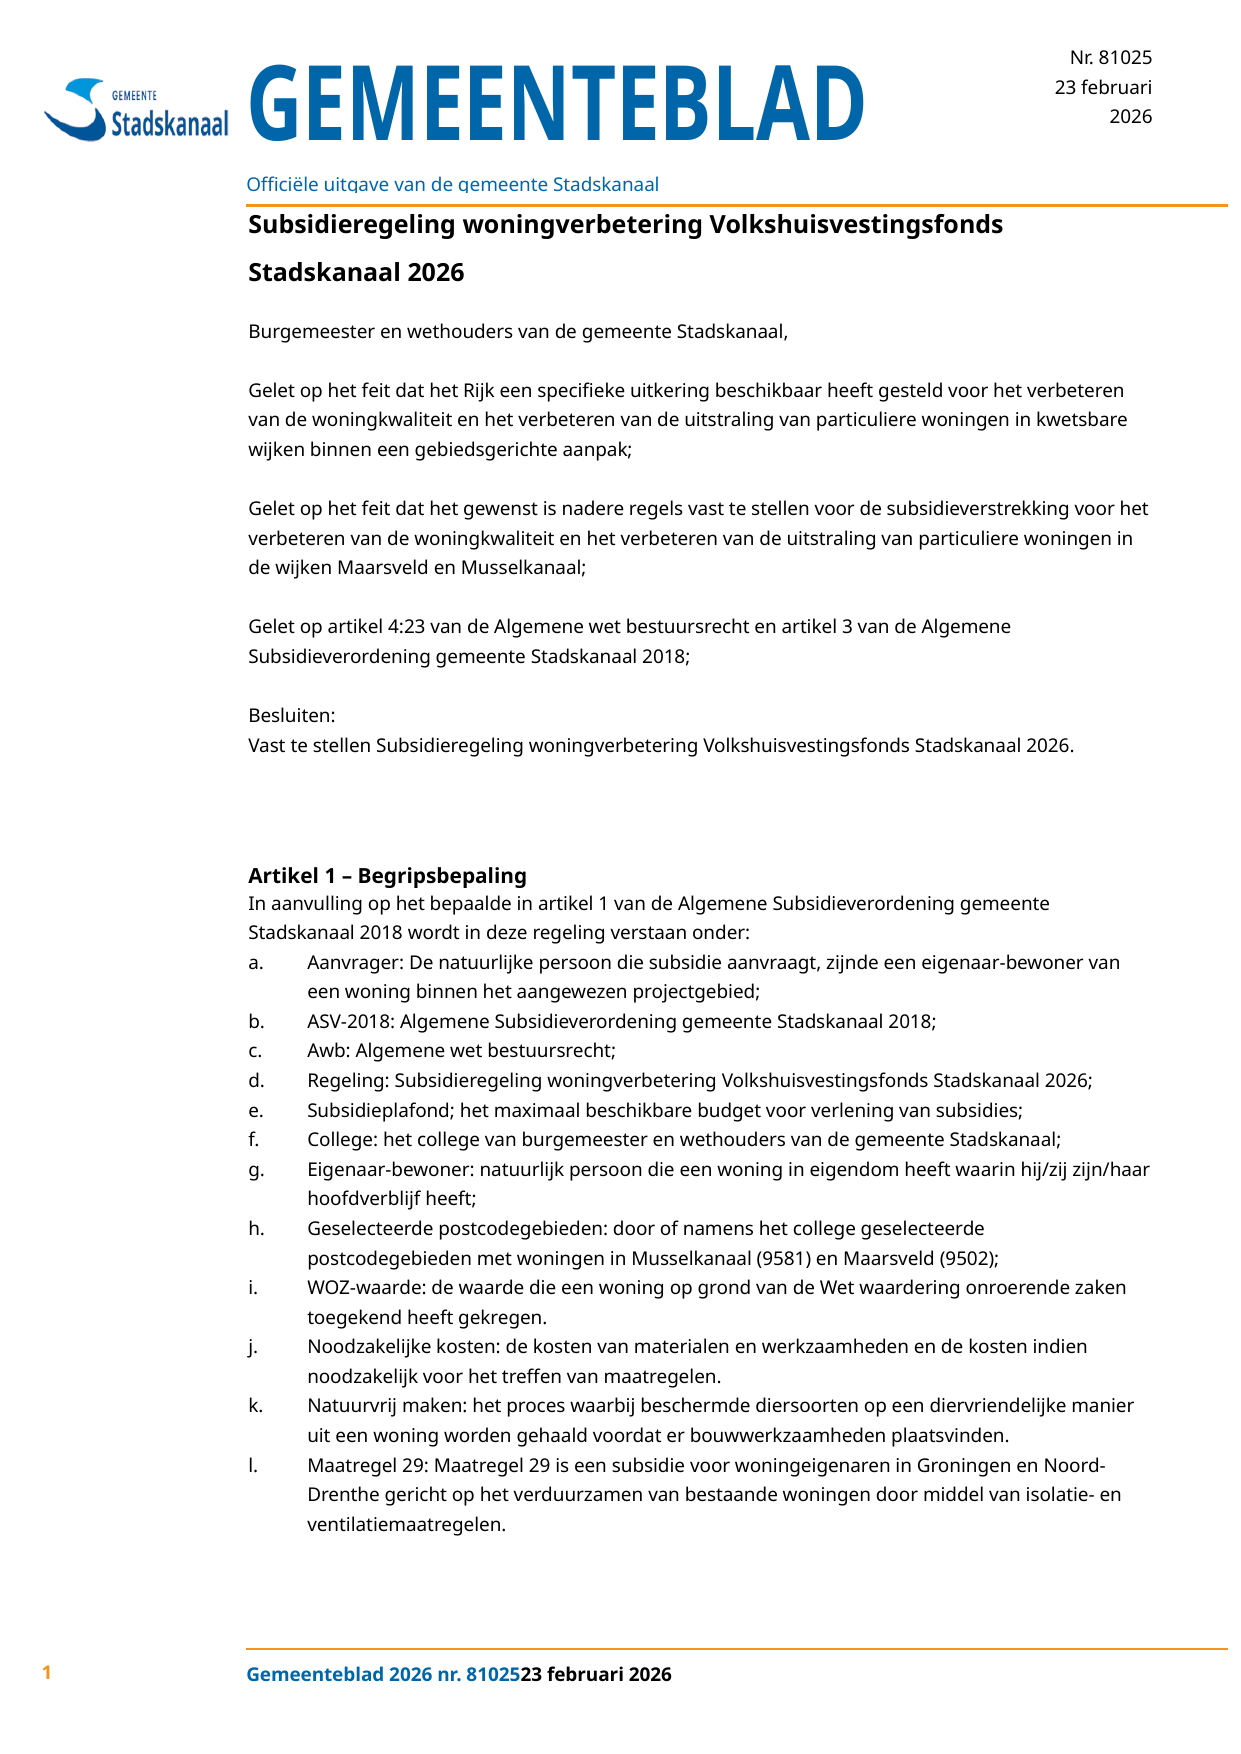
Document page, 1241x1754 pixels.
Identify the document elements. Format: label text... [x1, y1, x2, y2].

text Artikel 1 – Begripsbepaling [248, 861, 1152, 890]
list WOZ-waarde: de waarde die een woning op grond van de Wet waardering onroerende zaken toegekend heeft gekregen. [248, 1274, 1152, 1330]
picture [41, 47, 231, 172]
list Natuurvrij maken: het proces waarbij beschermde diersoorten op een diervriendelijke manier uit een woning worden gehaald voordat er bouwwerkzaamheden plaatsvinden. [248, 1393, 1152, 1448]
list Noodzakelijke kosten: de kosten van materialen en werkzaamheden en de kosten indien noodzakelijk voor het treffen van maatregelen. [248, 1333, 1152, 1389]
text Burgemeester en wethouders van de gemeente Stadskanaal, [248, 318, 1152, 344]
list ASV-2018: Algemene Subsidieverordening gemeente Stadskanaal 2018; [248, 1008, 1152, 1034]
text Vast te stellen Subsidieregeling woningverbetering Volkshuisvestingsfonds Stadskanaal 2026. [248, 732, 1152, 758]
list Eigenaar-bewoner: natuurlijk persoon die een woning in eigendom heeft waarin hij/zij zijn/haar hoofdverblijf heeft; [248, 1156, 1152, 1211]
list Maatregel 29: Maatregel 29 is een subsidie voor woningeigenaren in Groningen en Noord-Drenthe gericht op het verduurzamen van bestaande woningen door middel van isolatie- en ventilatiemaatregelen. [248, 1452, 1152, 1537]
list Geselecteerde postcodegebieden: door of namens het college geselecteerde postcodegebieden met woningen in Musselkanaal (9581) en Maarsveld (9502); [248, 1215, 1152, 1271]
text Besluiten: [248, 702, 1152, 728]
text Gelet op het feit dat het Rijk een specifieke uitkering beschikbaar heeft gesteld voor het verbeteren van de woningkwaliteit en het verbeteren van de uitstraling van particuliere woningen in kwetsbare wijken binnen een gebiedsgerichte aanpak; [248, 377, 1152, 462]
text In aanvulling op het bepaalde in artikel 1 van de Algemene Subsidieverordening gemeente Stadskanaal 2018 wordt in deze regeling verstaan onder: [248, 890, 1152, 945]
list Regeling: Subsidieregeling woningverbetering Volkshuisvestingsfonds Stadskanaal 2026; [248, 1067, 1152, 1093]
text Gelet op artikel 4:23 van de Algemene wet bestuursrecht en artikel 3 van de Algemene Subsidieverordening gemeente Stadskanaal 2018; [248, 614, 1152, 669]
list Awb: Algemene wet bestuursrecht; [248, 1038, 1152, 1063]
text Subsidieregeling woningverbetering Volkshuisvestingsfonds Stadskanaal 2026 [248, 207, 1152, 288]
list Aanvrager: De natuurlijke persoon die subsidie aanvraagt, zijnde een eigenaar-bewoner van een woning binnen het aangewezen projectgebied; [248, 949, 1152, 1004]
list College: het college van burgemeester en wethouders van de gemeente Stadskanaal; [248, 1126, 1152, 1152]
text Gelet op het feit dat het gewenst is nadere regels vast te stellen voor de subsidieverstrekking voor het verbeteren van de woningkwaliteit en het verbeteren van de uitstraling van particuliere woningen in de wijken Maarsveld en Musselkanaal; [248, 495, 1152, 580]
list Subsidieplafond; het maximaal beschikbare budget voor verlening van subsidies; [248, 1097, 1152, 1123]
